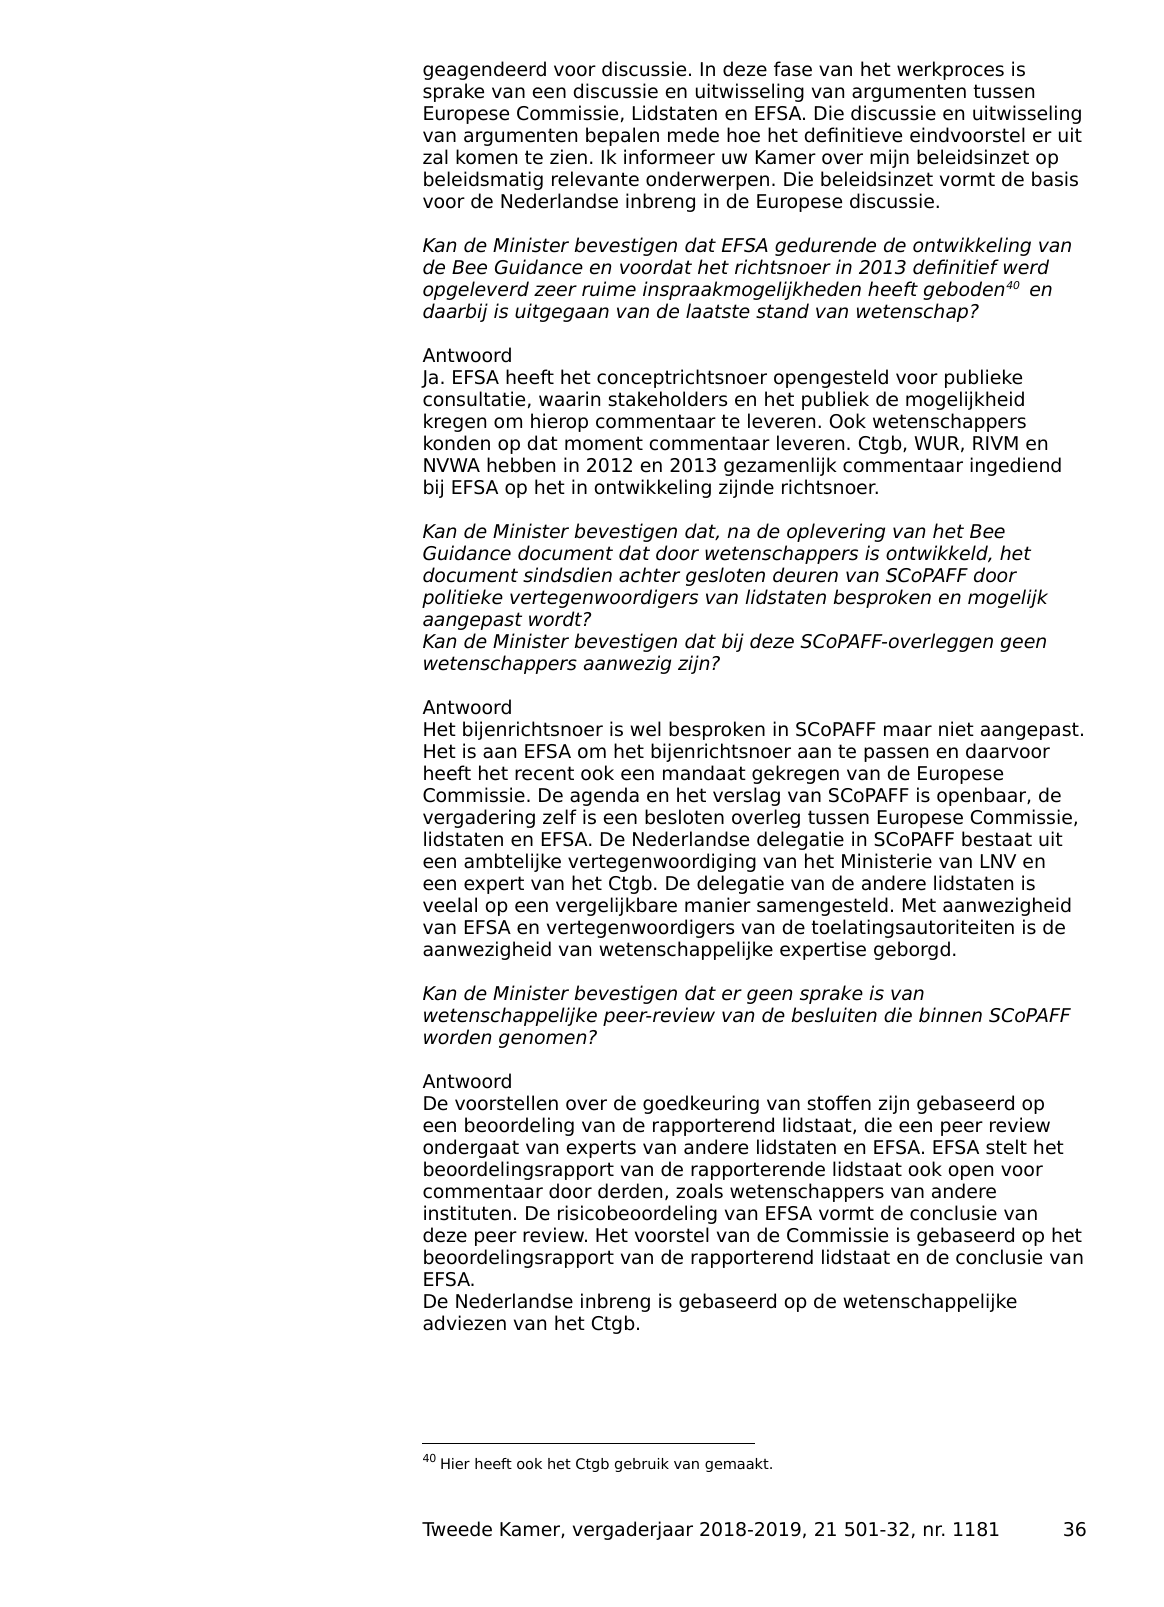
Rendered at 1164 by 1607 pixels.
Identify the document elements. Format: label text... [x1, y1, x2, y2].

text Kan de Minister bevestigen dat bij deze SCoPAFF-overleggen geen wetenschappers aanwezig zijn? [422, 631, 1087, 675]
text De voorstellen over de goedkeuring van stoffen zijn gebaseerd op een beoordeling van de rapporterend lidstaat, die een peer review ondergaat van experts van andere lidstaten en EFSA. EFSA stelt het beoordelingsrapport van de rapporterende lidstaat ook open voor commentaar door derden, zoals wetenschappers van andere instituten. De risicobeoordeling van EFSA vormt de conclusie van deze peer review. Het voorstel van de Commissie is gebaseerd op het beoordelingsrapport van de rapporterend lidstaat en de conclusie van EFSA. [422, 1093, 1087, 1291]
text Antwoord [422, 697, 1087, 719]
text Ja. EFSA heeft het conceptrichtsnoer opengesteld voor publieke consultatie, waarin stakeholders en het publiek de mogelijkheid kregen om hierop commentaar te leveren. Ook wetenschappers konden op dat moment commentaar leveren. Ctgb, WUR, RIVM en NVWA hebben in 2012 en 2013 gezamenlijk commentaar ingediend bij EFSA op het in ontwikkeling zijnde richtsnoer. [422, 367, 1087, 499]
text Kan de Minister bevestigen dat er geen sprake is van wetenschappelijke peer-review van de besluiten die binnen SCoPAFF worden genomen? [422, 983, 1087, 1049]
text Kan de Minister bevestigen dat EFSA gedurende de ontwikkeling van de Bee Guidance en voordat het richtsnoer in 2013 definitief werd opgeleverd zeer ruime inspraakmogelijkheden heeft geboden en daarbij is uitgegaan van de laatste stand van wetenschap? [422, 235, 1087, 323]
text Het bijenrichtsnoer is wel besproken in SCoPAFF maar niet aangepast. Het is aan EFSA om het bijenrichtsnoer aan te passen en daarvoor heeft het recent ook een mandaat gekregen van de Europese Commissie. De agenda en het verslag van SCoPAFF is openbaar, de vergadering zelf is een besloten overleg tussen Europese Commissie, lidstaten en EFSA. De Nederlandse delegatie in SCoPAFF bestaat uit een ambtelijke vertegenwoordiging van het Ministerie van LNV en een expert van het Ctgb. De delegatie van de andere lidstaten is veelal op een vergelijkbare manier samengesteld. Met aanwezigheid van EFSA en vertegenwoordigers van de toelatingsautoriteiten is de aanwezigheid van wetenschappelijke expertise geborgd. [422, 719, 1087, 961]
text Kan de Minister bevestigen dat, na de oplevering van het Bee Guidance document dat door wetenschappers is ontwikkeld, het document sindsdien achter gesloten deuren van SCoPAFF door politieke vertegenwoordigers van lidstaten besproken en mogelijk aangepast wordt? [422, 521, 1087, 631]
text De Nederlandse inbreng is gebaseerd op de wetenschappelijke adviezen van het Ctgb. [422, 1291, 1087, 1335]
text geagendeerd voor discussie. In deze fase van het werkproces is sprake van een discussie en uitwisseling van argumenten tussen Europese Commissie, Lidstaten en EFSA. Die discussie en uitwisseling van argumenten bepalen mede hoe het definitieve eindvoorstel er uit zal komen te zien. Ik informeer uw Kamer over mijn beleidsinzet op beleidsmatig relevante onderwerpen. Die beleidsinzet vormt de basis voor de Nederlandse inbreng in de Europese discussie. [422, 59, 1087, 213]
text Antwoord [422, 1071, 1087, 1093]
text Antwoord [422, 345, 1087, 367]
text Hier heeft ook het Ctgb gebruik van gemaakt. [422, 1452, 1087, 1474]
